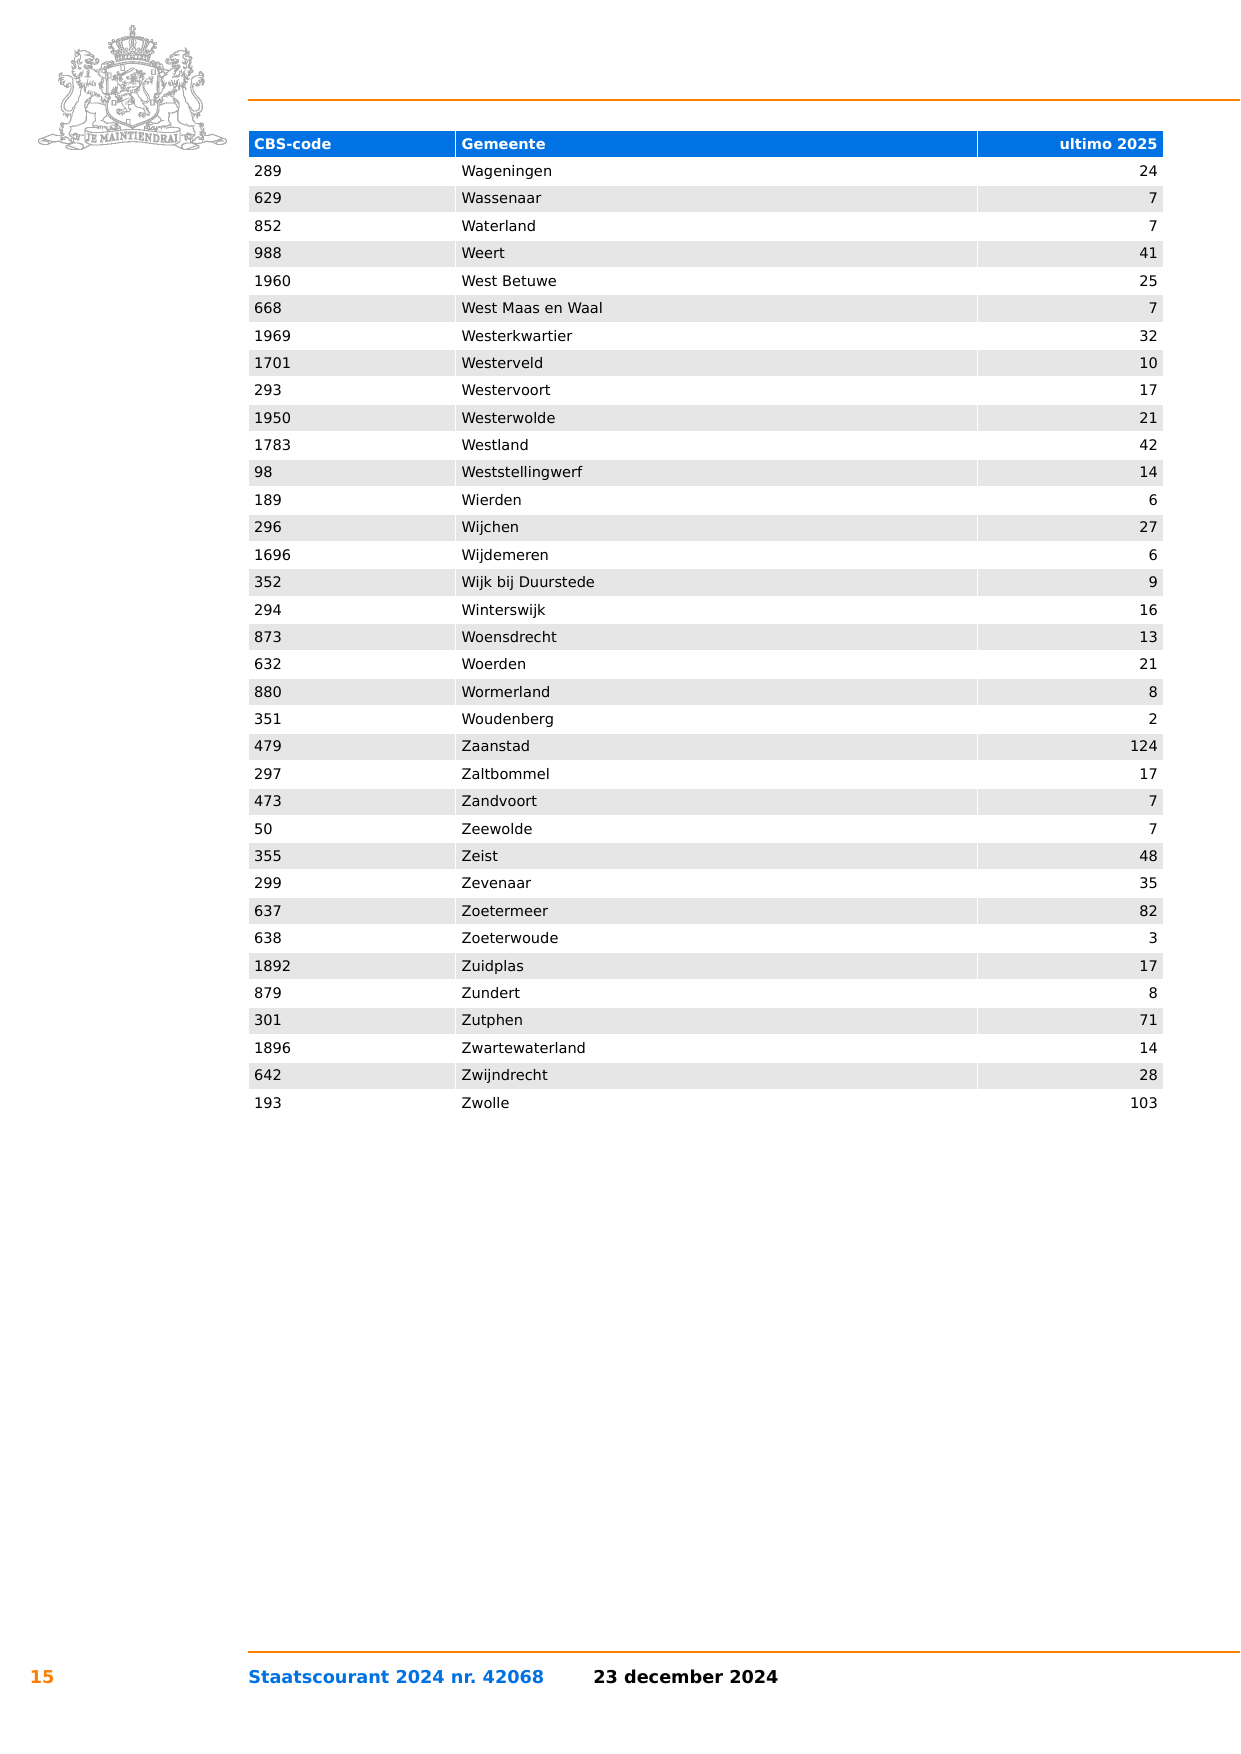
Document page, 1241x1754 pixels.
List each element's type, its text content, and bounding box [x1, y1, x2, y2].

table_cell Westerwolde [456, 405, 977, 431]
table_cell 3 [978, 925, 1163, 952]
table_cell 632 [249, 651, 455, 678]
table_cell 642 [249, 1063, 455, 1089]
table_cell 8 [978, 980, 1163, 1007]
table_cell 2 [978, 706, 1163, 733]
table_cell 14 [978, 460, 1163, 486]
table_cell 32 [978, 323, 1163, 349]
table_cell 852 [249, 213, 455, 239]
table_cell West Maas en Waal [456, 295, 977, 322]
table_cell Woudenberg [456, 706, 977, 733]
table_cell 301 [249, 1008, 455, 1034]
table_cell 1696 [249, 542, 455, 568]
table_cell 6 [978, 487, 1163, 513]
table_cell 7 [978, 213, 1163, 239]
table_cell 629 [249, 186, 455, 212]
table_cell 7 [978, 816, 1163, 842]
table_cell 71 [978, 1008, 1163, 1034]
table_cell 296 [249, 515, 455, 541]
table_cell 124 [978, 734, 1163, 760]
table_cell 293 [249, 378, 455, 404]
table_cell 9 [978, 569, 1163, 596]
table_cell Woerden [456, 651, 977, 678]
table_cell 8 [978, 679, 1163, 705]
table_cell 880 [249, 679, 455, 705]
table_cell 21 [978, 651, 1163, 678]
table_cell Zeewolde [456, 816, 977, 842]
table_cell 988 [249, 241, 455, 267]
table_cell Weert [456, 241, 977, 267]
table_cell Winterswijk [456, 597, 977, 623]
table_cell 1783 [249, 432, 455, 459]
table_cell 42 [978, 432, 1163, 459]
table_cell Zaanstad [456, 734, 977, 760]
table_cell 638 [249, 925, 455, 952]
table_cell 352 [249, 569, 455, 596]
table_cell 1960 [249, 268, 455, 294]
table_cell 355 [249, 843, 455, 869]
table_cell Wijdemeren [456, 542, 977, 568]
table_cell 24 [978, 158, 1163, 185]
table_cell 103 [978, 1090, 1163, 1116]
table_cell 21 [978, 405, 1163, 431]
table_cell Zwijndrecht [456, 1063, 977, 1089]
table_cell Zeist [456, 843, 977, 869]
table_cell Wageningen [456, 158, 977, 185]
table_cell Wierden [456, 487, 977, 513]
table_cell Zuidplas [456, 953, 977, 979]
table_cell 297 [249, 761, 455, 787]
table_cell 17 [978, 953, 1163, 979]
table_cell Zaltbommel [456, 761, 977, 787]
table_cell Zwartewaterland [456, 1035, 977, 1061]
table_cell 98 [249, 460, 455, 486]
table_cell Zutphen [456, 1008, 977, 1034]
table_cell Wijchen [456, 515, 977, 541]
table_cell 27 [978, 515, 1163, 541]
table_cell 473 [249, 789, 455, 815]
table_cell 1969 [249, 323, 455, 349]
table_cell 668 [249, 295, 455, 322]
table_cell 1701 [249, 350, 455, 376]
table_header ultimo 2025 [978, 131, 1163, 157]
table_cell Zundert [456, 980, 977, 1007]
table_cell 289 [249, 158, 455, 185]
table_cell 299 [249, 871, 455, 897]
table_cell 1896 [249, 1035, 455, 1061]
table_cell 637 [249, 898, 455, 924]
table_cell 25 [978, 268, 1163, 294]
table_cell 1892 [249, 953, 455, 979]
table_cell 6 [978, 542, 1163, 568]
picture [38, 25, 227, 150]
table_cell 7 [978, 295, 1163, 322]
table_cell 1950 [249, 405, 455, 431]
table_cell 50 [249, 816, 455, 842]
table_cell Waterland [456, 213, 977, 239]
table_cell Wormerland [456, 679, 977, 705]
table_cell 35 [978, 871, 1163, 897]
table_cell Zandvoort [456, 789, 977, 815]
table_cell Westervoort [456, 378, 977, 404]
table_cell Weststellingwerf [456, 460, 977, 486]
table_cell Zoetermeer [456, 898, 977, 924]
table_cell 82 [978, 898, 1163, 924]
table_cell Westerkwartier [456, 323, 977, 349]
table_cell Westland [456, 432, 977, 459]
table_cell 7 [978, 186, 1163, 212]
table_cell Zoeterwoude [456, 925, 977, 952]
table_cell 7 [978, 789, 1163, 815]
table_cell 479 [249, 734, 455, 760]
table_cell 879 [249, 980, 455, 1007]
table_cell 351 [249, 706, 455, 733]
table_cell Woensdrecht [456, 624, 977, 650]
table_cell West Betuwe [456, 268, 977, 294]
table_cell 193 [249, 1090, 455, 1116]
table_cell Zevenaar [456, 871, 977, 897]
table_cell Zwolle [456, 1090, 977, 1116]
table_cell 16 [978, 597, 1163, 623]
table_header CBS-code [249, 131, 455, 157]
table_cell 17 [978, 378, 1163, 404]
table_cell 189 [249, 487, 455, 513]
table_cell Westerveld [456, 350, 977, 376]
table_cell Wassenaar [456, 186, 977, 212]
table_cell Wijk bij Duurstede [456, 569, 977, 596]
table_cell 28 [978, 1063, 1163, 1089]
table_header Gemeente [456, 131, 977, 157]
table_cell 14 [978, 1035, 1163, 1061]
table_cell 17 [978, 761, 1163, 787]
table_cell 41 [978, 241, 1163, 267]
table_cell 48 [978, 843, 1163, 869]
table_cell 873 [249, 624, 455, 650]
table_cell 10 [978, 350, 1163, 376]
table_cell 294 [249, 597, 455, 623]
table_cell 13 [978, 624, 1163, 650]
